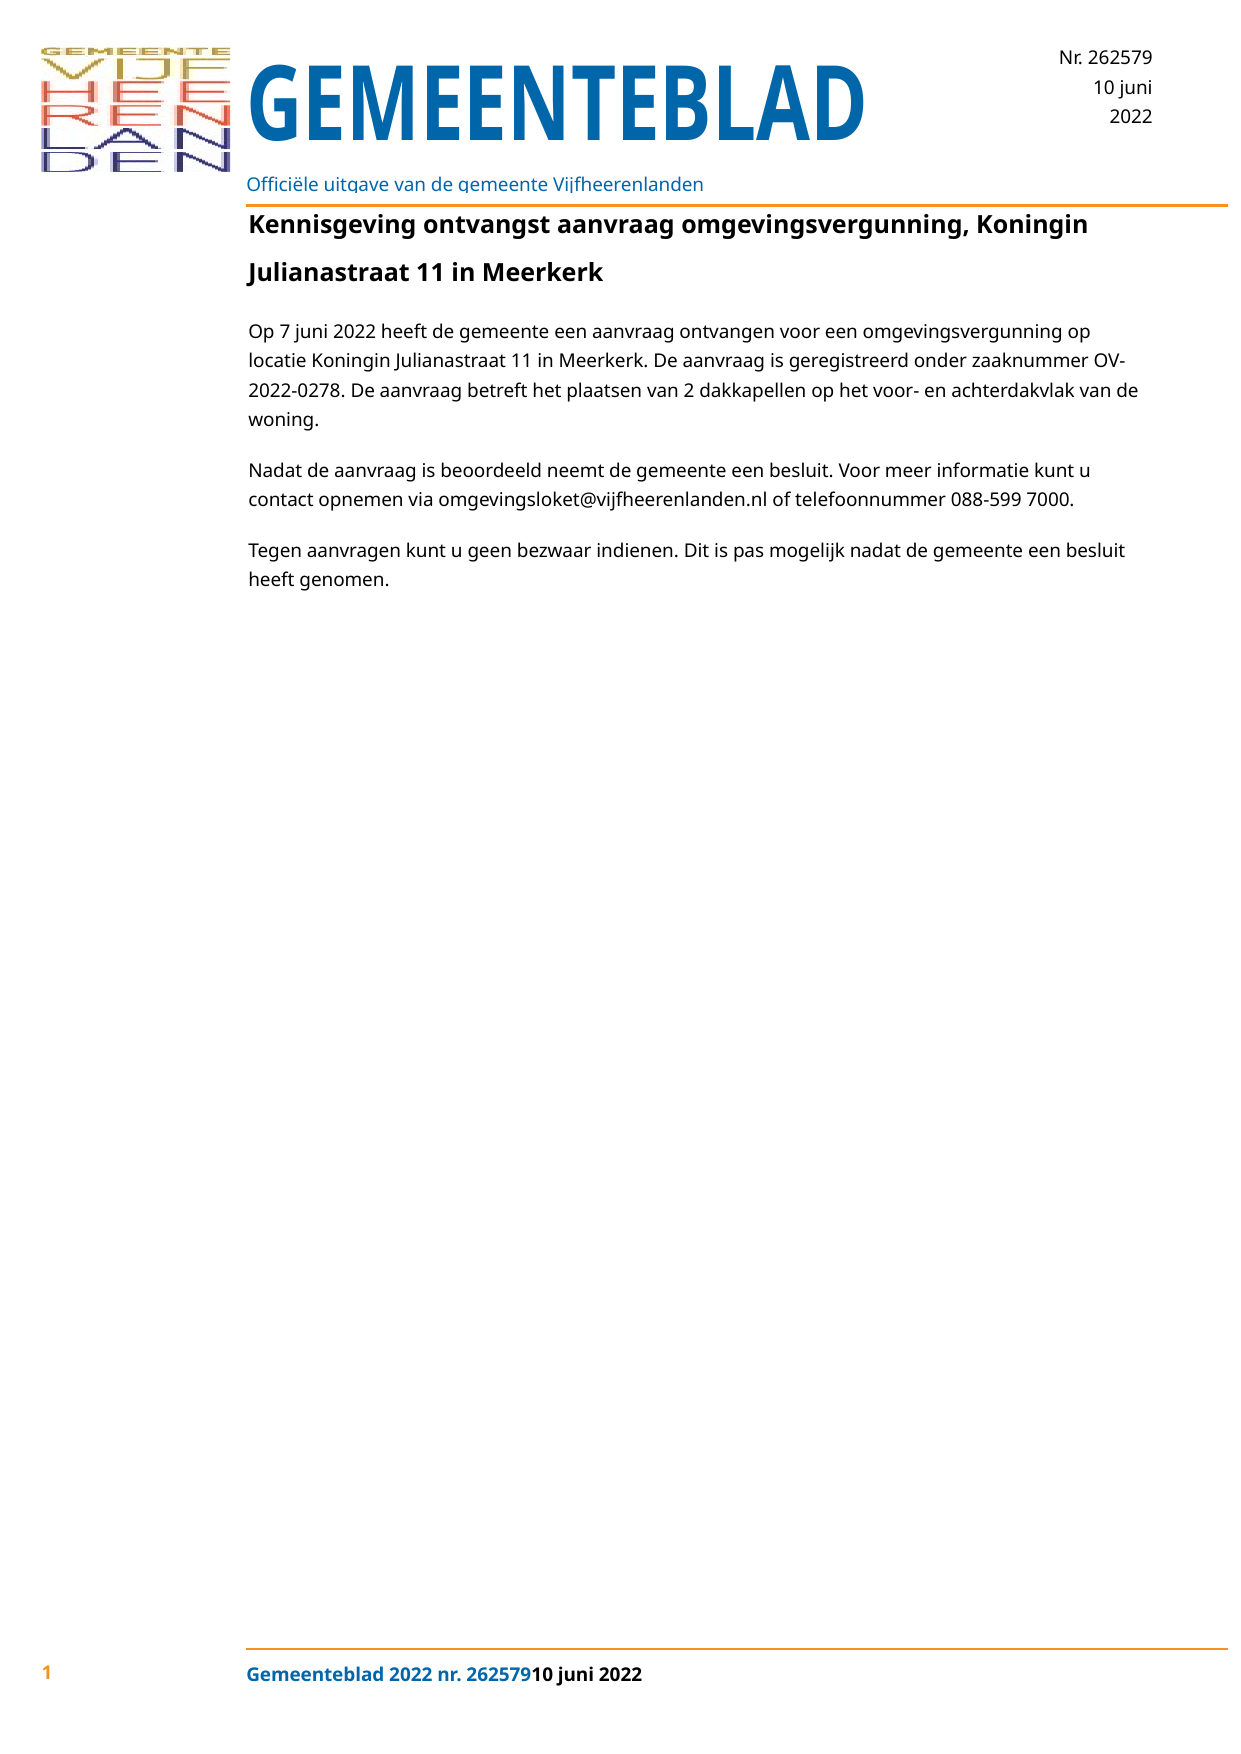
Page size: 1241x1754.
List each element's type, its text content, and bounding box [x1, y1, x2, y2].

text Kennisgeving ontvangst aanvraag omgevingsvergunning, Koningin Julianastraat 11 in Meerkerk [248, 207, 1152, 288]
text Tegen aanvragen kunt u geen bezwaar indienen. Dit is pas mogelijk nadat de gemeente een besluit heeft genomen. [248, 537, 1152, 592]
picture [41, 47, 231, 172]
text Op 7 juni 2022 heeft de gemeente een aanvraag ontvangen voor een omgevingsvergunning op locatie Koningin Julianastraat 11 in Meerkerk. De aanvraag is geregistreerd onder zaaknummer OV-2022-0278. De aanvraag betreft het plaatsen van 2 dakkapellen op het voor- en achterdakvlak van de woning. [248, 318, 1152, 432]
text Nadat de aanvraag is beoordeeld neemt de gemeente een besluit. Voor meer informatie kunt u contact opnemen via omgevingsloket@vijfheerenlanden.nl of telefoonnummer 088-599 7000. [248, 457, 1152, 512]
